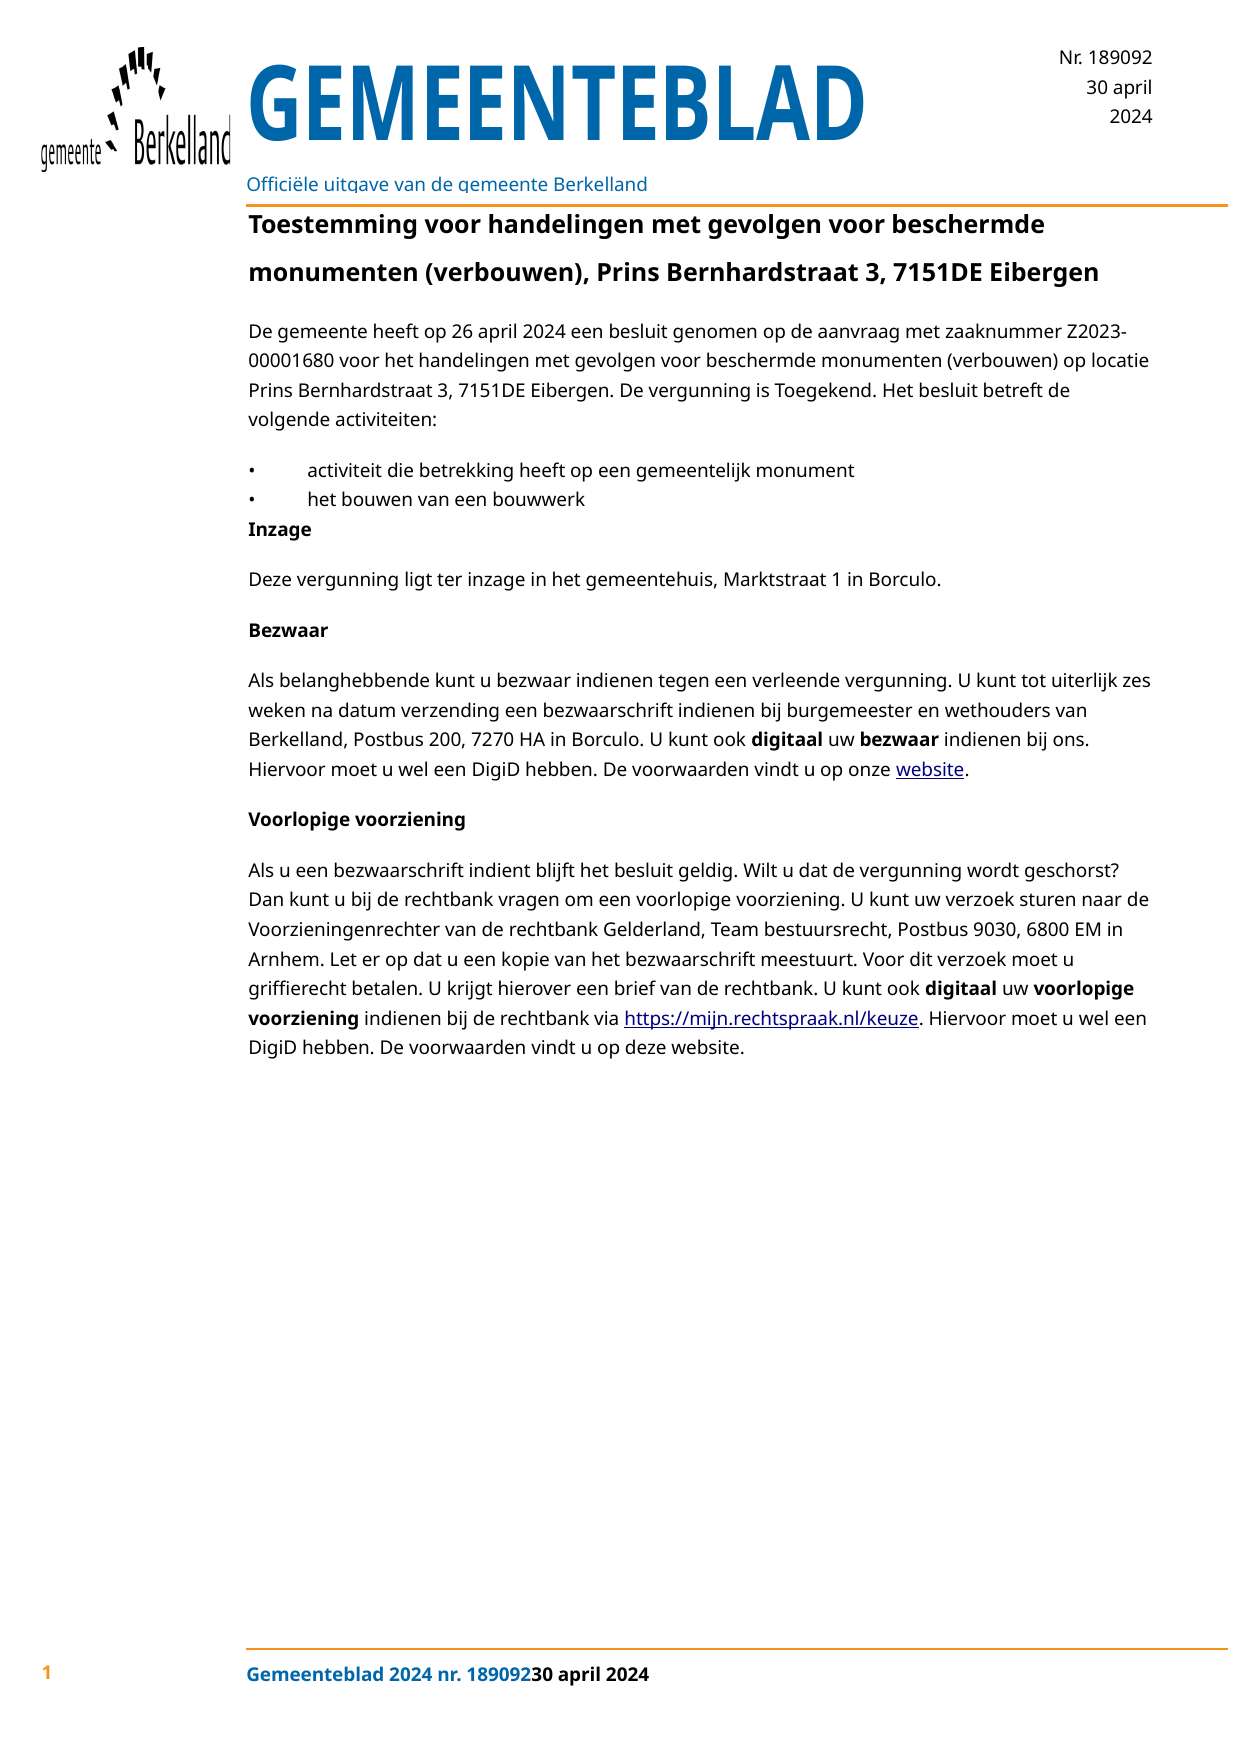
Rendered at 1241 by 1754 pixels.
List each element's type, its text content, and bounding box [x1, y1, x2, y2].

text Voorlopige voorziening [248, 807, 1152, 832]
list het bouwen van een bouwwerk [248, 487, 1152, 512]
picture [41, 47, 231, 172]
text De gemeente heeft op 26 april 2024 een besluit genomen op de aanvraag met zaaknummer Z2023-00001680 voor het handelingen met gevolgen voor beschermde monumenten (verbouwen) op locatie Prins Bernhardstraat 3, 7151DE Eibergen. De vergunning is Toegekend. Het besluit betreft de volgende activiteiten: [248, 318, 1152, 432]
list activiteit die betrekking heeft op een gemeentelijk monument [248, 457, 1152, 483]
text Toestemming voor handelingen met gevolgen voor beschermde monumenten (verbouwen), Prins Bernhardstraat 3, 7151DE Eibergen [248, 207, 1152, 288]
text Bezwaar [248, 617, 1152, 643]
text Als belanghebbende kunt u bezwaar indienen tegen een verleende vergunning. U kunt tot uiterlijk zes weken na datum verzending een bezwaarschrift indienen bij burgemeester en wethouders van Berkelland, Postbus 200, 7270 HA in Borculo. U kunt ook digitaal uw bezwaar indienen bij ons. Hiervoor moet u wel een DigiD hebben. De voorwaarden vindt u op onze website. [248, 667, 1152, 782]
text Inzage [248, 516, 1152, 542]
text Als u een bezwaarschrift indient blijft het besluit geldig. Wilt u dat de vergunning wordt geschorst? Dan kunt u bij de rechtbank vragen om een voorlopige voorziening. U kunt uw verzoek sturen naar de Voorzieningenrechter van de rechtbank Gelderland, Team bestuursrecht, Postbus 9030, 6800 EM in Arnhem. Let er op dat u een kopie van het bezwaarschrift meestuurt. Voor dit verzoek moet u griffierecht betalen. U krijgt hierover een brief van de rechtbank. U kunt ook digitaal uw voorlopige voorziening indienen bij de rechtbank via https://mijn.rechtspraak.nl/keuze. Hiervoor moet u wel een DigiD hebben. De voorwaarden vindt u op deze website. [248, 857, 1152, 1060]
text Deze vergunning ligt ter inzage in het gemeentehuis, Marktstraat 1 in Borculo. [248, 567, 1152, 592]
